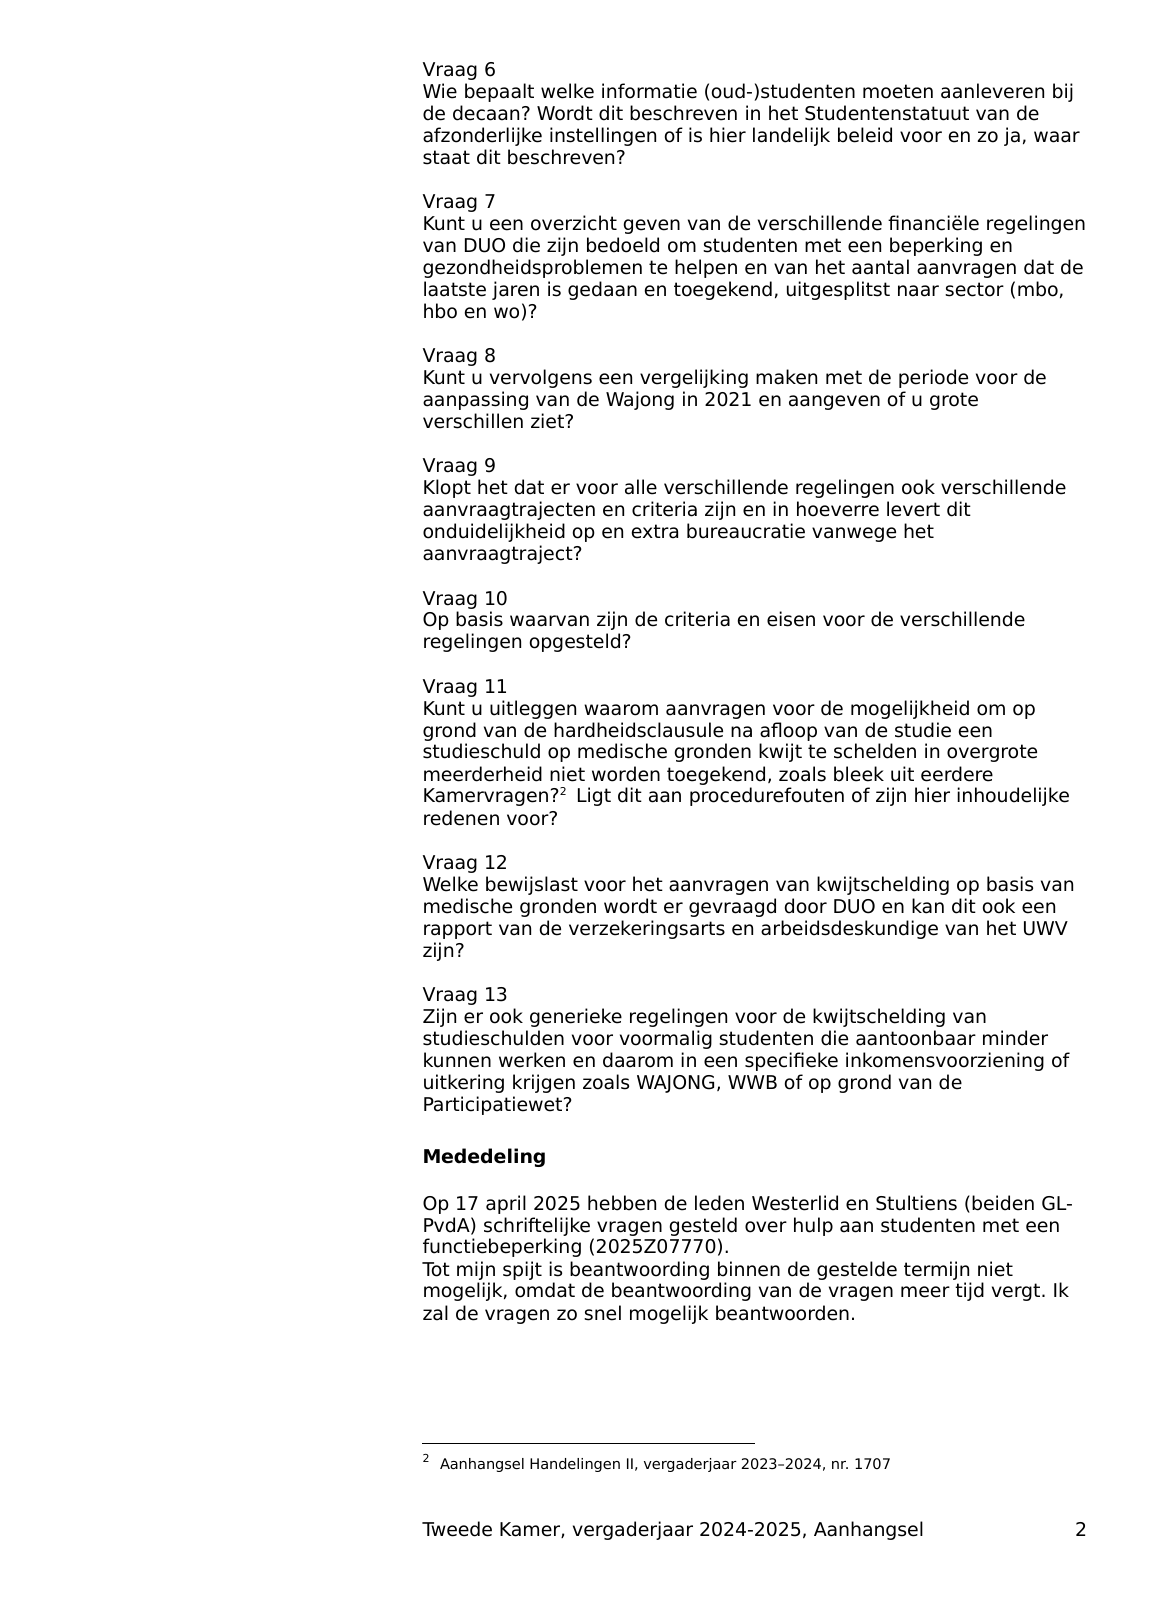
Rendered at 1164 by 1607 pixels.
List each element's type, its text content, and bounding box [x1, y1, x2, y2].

text Wie bepaalt welke informatie (oud-)studenten moeten aanleveren bij de decaan? Wordt dit beschreven in het Studentenstatuut van de afzonderlijke instellingen of is hier landelijk beleid voor en zo ja, waar staat dit beschreven? [422, 81, 1087, 169]
subtitle Mededeling [422, 1146, 1087, 1167]
text Op basis waarvan zijn de criteria en eisen voor de verschillende regelingen opgesteld? [422, 609, 1087, 653]
text Vraag 9 [422, 455, 1087, 477]
text Vraag 10 [422, 587, 1087, 609]
text Kunt u een overzicht geven van de verschillende financiële regelingen van DUO die zijn bedoeld om studenten met een beperking en gezondheidsproblemen te helpen en van het aantal aanvragen dat de laatste jaren is gedaan en toegekend, uitgesplitst naar sector (mbo, hbo en wo)? [422, 213, 1087, 323]
text Vraag 6 [422, 59, 1087, 81]
text Tot mijn spijt is beantwoording binnen de gestelde termijn niet mogelijk, omdat de beantwoording van de vragen meer tijd vergt. Ik zal de vragen zo snel mogelijk beantwoorden. [422, 1258, 1087, 1324]
text Vraag 11 [422, 676, 1087, 697]
text Kunt u uitleggen waarom aanvragen voor de mogelijkheid om op grond van de hardheidsclausule na afloop van de studie een studieschuld op medische gronden kwijt te schelden in overgrote meerderheid niet worden toegekend, zoals bleek uit eerdere Kamervragen? Ligt dit aan procedurefouten of zijn hier inhoudelijke redenen voor? [422, 697, 1087, 829]
text Vraag 12 [422, 852, 1087, 873]
text Zijn er ook generieke regelingen voor de kwijtschelding van studieschulden voor voormalig studenten die aantoonbaar minder kunnen werken en daarom in een specifieke inkomensvoorziening of uitkering krijgen zoals WAJONG, WWB of op grond van de Participatiewet? [422, 1006, 1087, 1116]
text Vraag 13 [422, 984, 1087, 1006]
text Vraag 7 [422, 191, 1087, 213]
text Op 17 april 2025 hebben de leden Westerlid en Stultiens (beiden GL-PvdA) schriftelijke vragen gesteld over hulp aan studenten met een functiebeperking (2025Z07770). [422, 1192, 1087, 1258]
text Welke bewijslast voor het aanvragen van kwijtschelding op basis van medische gronden wordt er gevraagd door DUO en kan dit ook een rapport van de verzekeringsarts en arbeidsdeskundige van het UWV zijn? [422, 873, 1087, 961]
text Vraag 8 [422, 345, 1087, 367]
text Klopt het dat er voor alle verschillende regelingen ook verschillende aanvraagtrajecten en criteria zijn en in hoeverre levert dit onduidelijkheid op en extra bureaucratie vanwege het aanvraagtraject? [422, 477, 1087, 565]
text Kunt u vervolgens een vergelijking maken met de periode voor de aanpassing van de Wajong in 2021 en aangeven of u grote verschillen ziet? [422, 367, 1087, 433]
text Aanhangsel Handelingen II, vergaderjaar 2023–2024, nr. 1707 [422, 1452, 1087, 1474]
